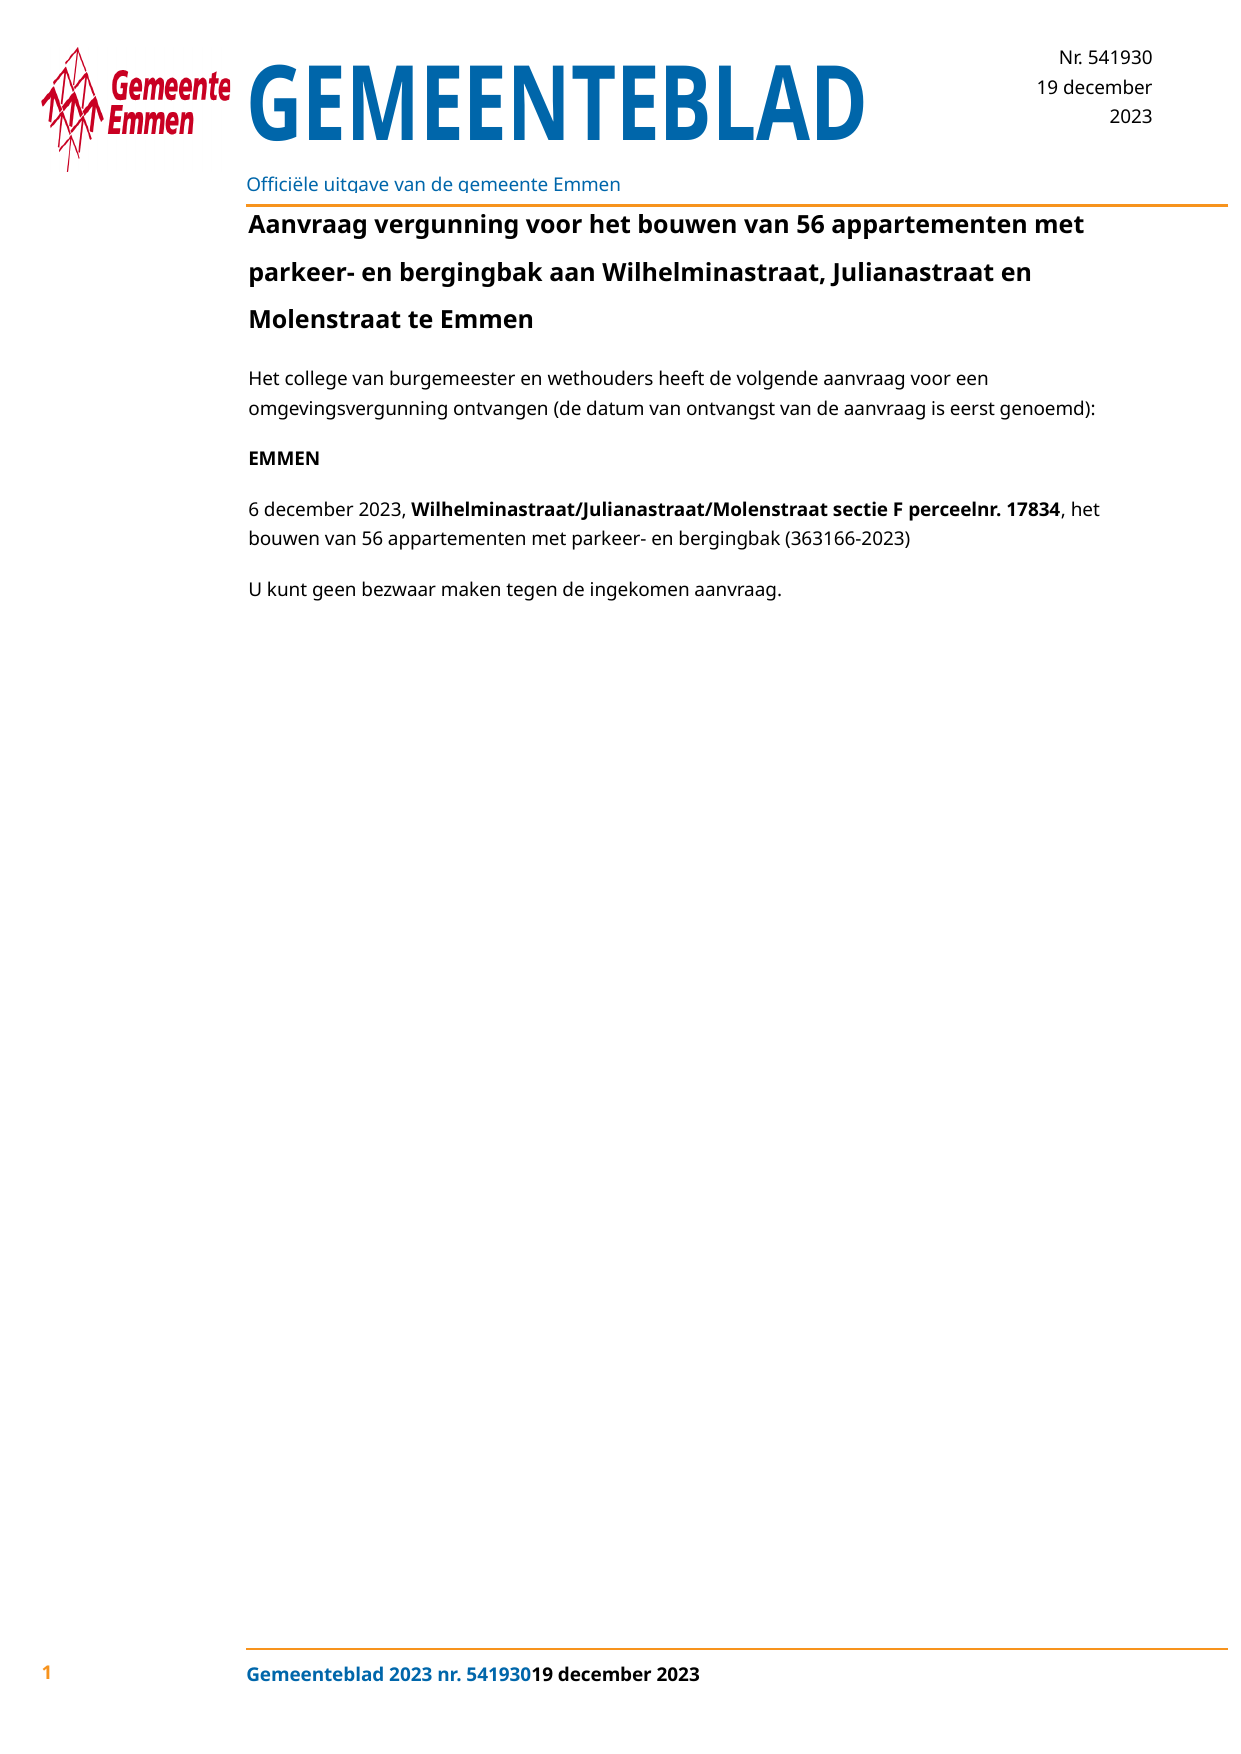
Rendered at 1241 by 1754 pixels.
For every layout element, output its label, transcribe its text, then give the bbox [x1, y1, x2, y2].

text Aanvraag vergunning voor het bouwen van 56 appartementen met parkeer- en bergingbak aan Wilhelminastraat, Julianastraat en Molenstraat te Emmen [248, 207, 1152, 336]
text U kunt geen bezwaar maken tegen de ingekomen aanvraag. [248, 576, 1152, 602]
text Het college van burgemeester en wethouders heeft de volgende aanvraag voor een omgevingsvergunning ontvangen (de datum van ontvangst van de aanvraag is eerst genoemd): [248, 366, 1152, 421]
text 6 december 2023, Wilhelminastraat/Julianastraat/Molenstraat sectie F perceelnr. 17834, het bouwen van 56 appartementen met parkeer- en bergingbak (363166-2023) [248, 496, 1152, 551]
text EMMEN [248, 446, 1152, 471]
picture [41, 47, 231, 172]
